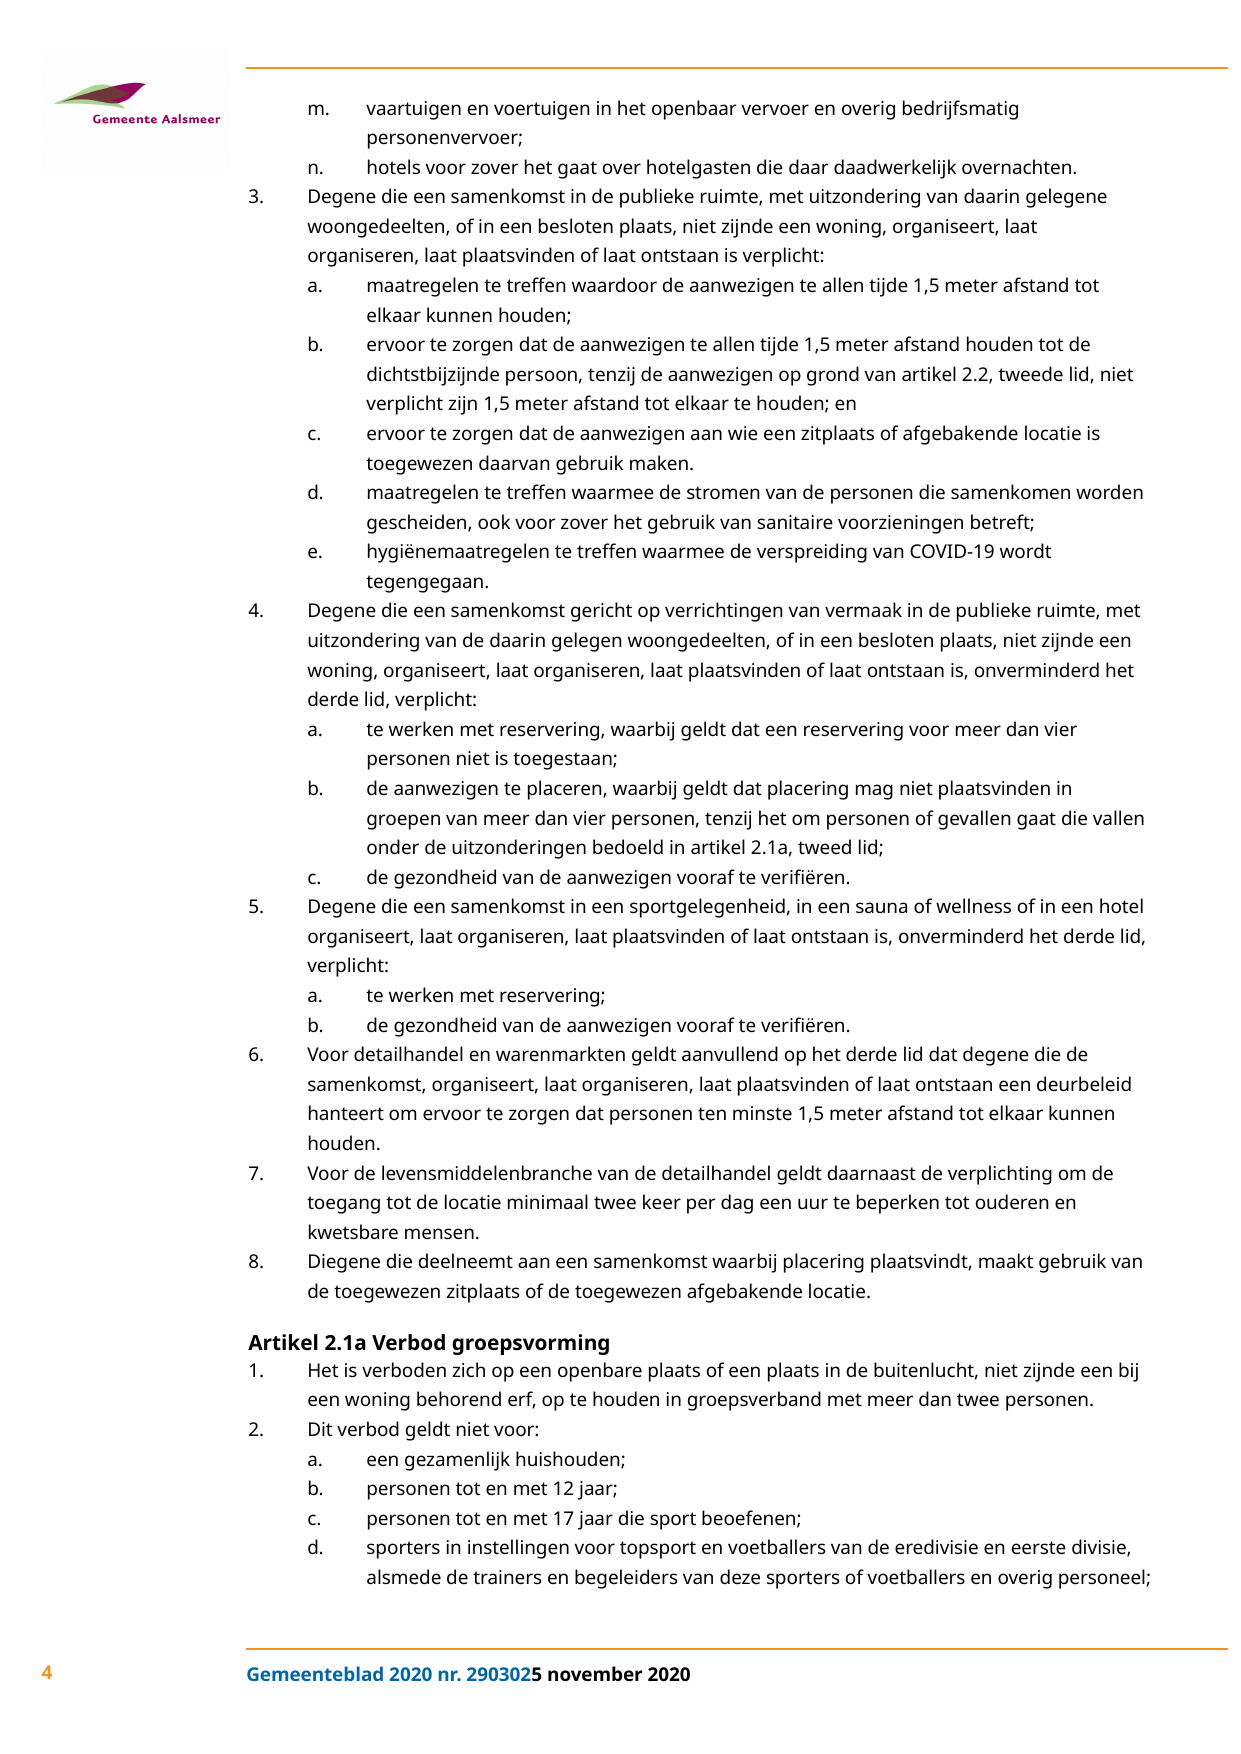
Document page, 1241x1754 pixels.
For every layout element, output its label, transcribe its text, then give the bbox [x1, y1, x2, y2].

list vaartuigen en voertuigen in het openbaar vervoer en overig bedrijfsmatig personenvervoer; [307, 95, 1152, 150]
list Dit verbod geldt niet voor: [248, 1416, 1152, 1442]
list personen tot en met 17 jaar die sport beoefenen; [307, 1505, 1152, 1531]
list Degene die een samenkomst in een sportgelegenheid, in een sauna of wellness of in een hotel organiseert, laat organiseren, laat plaatsvinden of laat ontstaan is, onverminderd het derde lid, verplicht: [248, 893, 1152, 978]
list te werken met reservering; [307, 982, 1152, 1008]
list Het is verboden zich op een openbare plaats of een plaats in de buitenlucht, niet zijnde een bij een woning behorend erf, op te houden in groepsverband met meer dan twee personen. [248, 1357, 1152, 1412]
list te werken met reservering, waarbij geldt dat een reservering voor meer dan vier personen niet is toegestaan; [307, 716, 1152, 771]
list hygiënemaatregelen te treffen waarmee de verspreiding van COVID-19 wordt tegengegaan. [307, 538, 1152, 594]
text Artikel 2.1a Verbod groepsvorming [248, 1328, 1152, 1357]
list sporters in instellingen voor topsport en voetballers van de eredivisie en eerste divisie, alsmede de trainers en begeleiders van deze sporters of voetballers en overig personeel; [307, 1534, 1152, 1590]
list maatregelen te treffen waarmee de stromen van de personen die samenkomen worden gescheiden, ook voor zover het gebruik van sanitaire voorzieningen betreft; [307, 479, 1152, 535]
picture [41, 47, 231, 172]
list Degene die een samenkomst in de publieke ruimte, met uitzondering van daarin gelegene woongedeelten, of in een besloten plaats, niet zijnde een woning, organiseert, laat organiseren, laat plaatsvinden of laat ontstaan is verplicht: [248, 183, 1152, 268]
list Voor de levensmiddelenbranche van de detailhandel geldt daarnaast de verplichting om de toegang tot de locatie minimaal twee keer per dag een uur te beperken tot ouderen en kwetsbare mensen. [248, 1160, 1152, 1245]
list de aanwezigen te placeren, waarbij geldt dat placering mag niet plaatsvinden in groepen van meer dan vier personen, tenzij het om personen of gevallen gaat die vallen onder de uitzonderingen bedoeld in artikel 2.1a, tweed lid; [307, 775, 1152, 860]
list personen tot en met 12 jaar; [307, 1475, 1152, 1501]
list Voor detailhandel en warenmarkten geldt aanvullend op het derde lid dat degene die de samenkomst, organiseert, laat organiseren, laat plaatsvinden of laat ontstaan een deurbeleid hanteert om ervoor te zorgen dat personen ten minste 1,5 meter afstand tot elkaar kunnen houden. [248, 1041, 1152, 1156]
list hotels voor zover het gaat over hotelgasten die daar daadwerkelijk overnachten. [307, 154, 1152, 180]
list ervoor te zorgen dat de aanwezigen aan wie een zitplaats of afgebakende locatie is toegewezen daarvan gebruik maken. [307, 420, 1152, 476]
list maatregelen te treffen waardoor de aanwezigen te allen tijde 1,5 meter afstand tot elkaar kunnen houden; [307, 272, 1152, 328]
list een gezamenlijk huishouden; [307, 1446, 1152, 1471]
list ervoor te zorgen dat de aanwezigen te allen tijde 1,5 meter afstand houden tot de dichtstbijzijnde persoon, tenzij de aanwezigen op grond van artikel 2.2, tweede lid, niet verplicht zijn 1,5 meter afstand tot elkaar te houden; en [307, 331, 1152, 416]
list de gezondheid van de aanwezigen vooraf te verifiëren. [307, 1012, 1152, 1038]
list de gezondheid van de aanwezigen vooraf te verifiëren. [307, 864, 1152, 890]
list Degene die een samenkomst gericht op verrichtingen van vermaak in de publieke ruimte, met uitzondering van de daarin gelegen woongedeelten, of in een besloten plaats, niet zijnde een woning, organiseert, laat organiseren, laat plaatsvinden of laat ontstaan is, onverminderd het derde lid, verplicht: [248, 598, 1152, 712]
list Diegene die deelneemt aan een samenkomst waarbij placering plaatsvindt, maakt gebruik van de toegewezen zitplaats of de toegewezen afgebakende locatie. [248, 1248, 1152, 1304]
